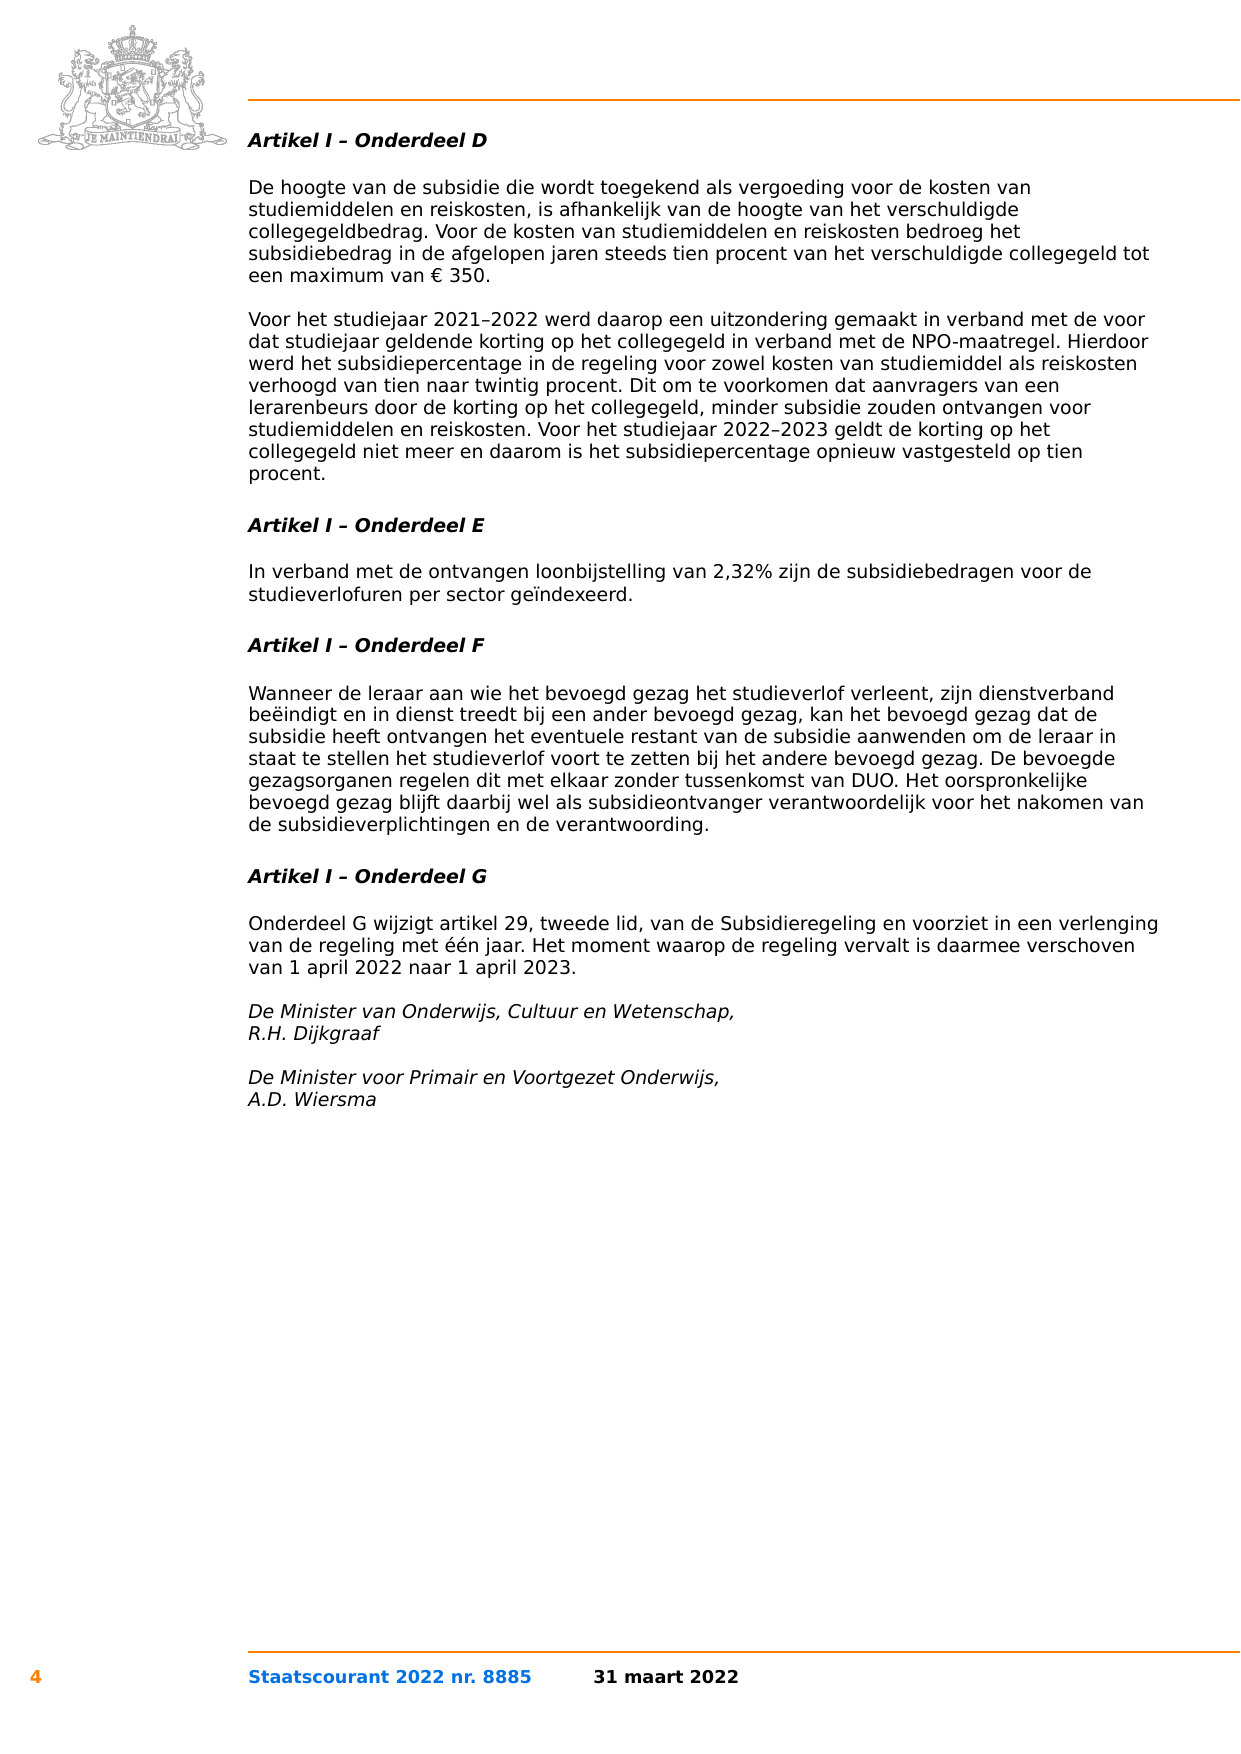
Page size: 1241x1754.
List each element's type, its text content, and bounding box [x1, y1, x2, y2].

text In verband met de ontvangen loonbijstelling van 2,32% zijn de subsidiebedragen voor de studieverlofuren per sector geïndexeerd. [248, 561, 1163, 605]
subtitle Artikel I – Onderdeel F [248, 635, 1163, 657]
text Voor het studiejaar 2021–2022 werd daarop een uitzondering gemaakt in verband met de voor dat studiejaar geldende korting op het collegegeld in verband met de NPO-maatregel. Hierdoor werd het subsidiepercentage in de regeling voor zowel kosten van studiemiddel als reiskosten verhoogd van tien naar twintig procent. Dit om te voorkomen dat aanvragers van een lerarenbeurs door de korting op het collegegeld, minder subsidie zouden ontvangen voor studiemiddelen en reiskosten. Voor het studiejaar 2022–2023 geldt de korting op het collegegeld niet meer en daarom is het subsidiepercentage opnieuw vastgesteld op tien procent. [248, 309, 1163, 484]
picture [38, 25, 227, 150]
text Onderdeel G wijzigt artikel 29, tweede lid, van de Subsidieregeling en voorziet in een verlenging van de regeling met één jaar. Het moment waarop de regeling vervalt is daarmee verschoven van 1 april 2022 naar 1 april 2023. [248, 913, 1163, 979]
text Wanneer de leraar aan wie het bevoegd gezag het studieverlof verleent, zijn dienstverband beëindigt en in dienst treedt bij een ander bevoegd gezag, kan het bevoegd gezag dat de subsidie heeft ontvangen het eventuele restant van de subsidie aanwenden om de leraar in staat te stellen het studieverlof voort te zetten bij het andere bevoegd gezag. De bevoegde gezagsorganen regelen dit met elkaar zonder tussenkomst van DUO. Het oorspronkelijke bevoegd gezag blijft daarbij wel als subsidieontvanger verantwoordelijk voor het nakomen van de subsidieverplichtingen en de verantwoording. [248, 682, 1163, 836]
text De Minister van Onderwijs, Cultuur en Wetenschap, R.H. Dijkgraaf [248, 1001, 1163, 1045]
subtitle Artikel I – Onderdeel E [248, 514, 1163, 536]
text De Minister voor Primair en Voortgezet Onderwijs, A.D. Wiersma [248, 1067, 1163, 1111]
subtitle Artikel I – Onderdeel D [248, 130, 1163, 152]
subtitle Artikel I – Onderdeel G [248, 866, 1163, 888]
text De hoogte van de subsidie die wordt toegekend als vergoeding voor de kosten van studiemiddelen en reiskosten, is afhankelijk van de hoogte van het verschuldigde collegegeldbedrag. Voor de kosten van studiemiddelen en reiskosten bedroeg het subsidiebedrag in de afgelopen jaren steeds tien procent van het verschuldigde collegegeld tot een maximum van € 350. [248, 177, 1163, 287]
